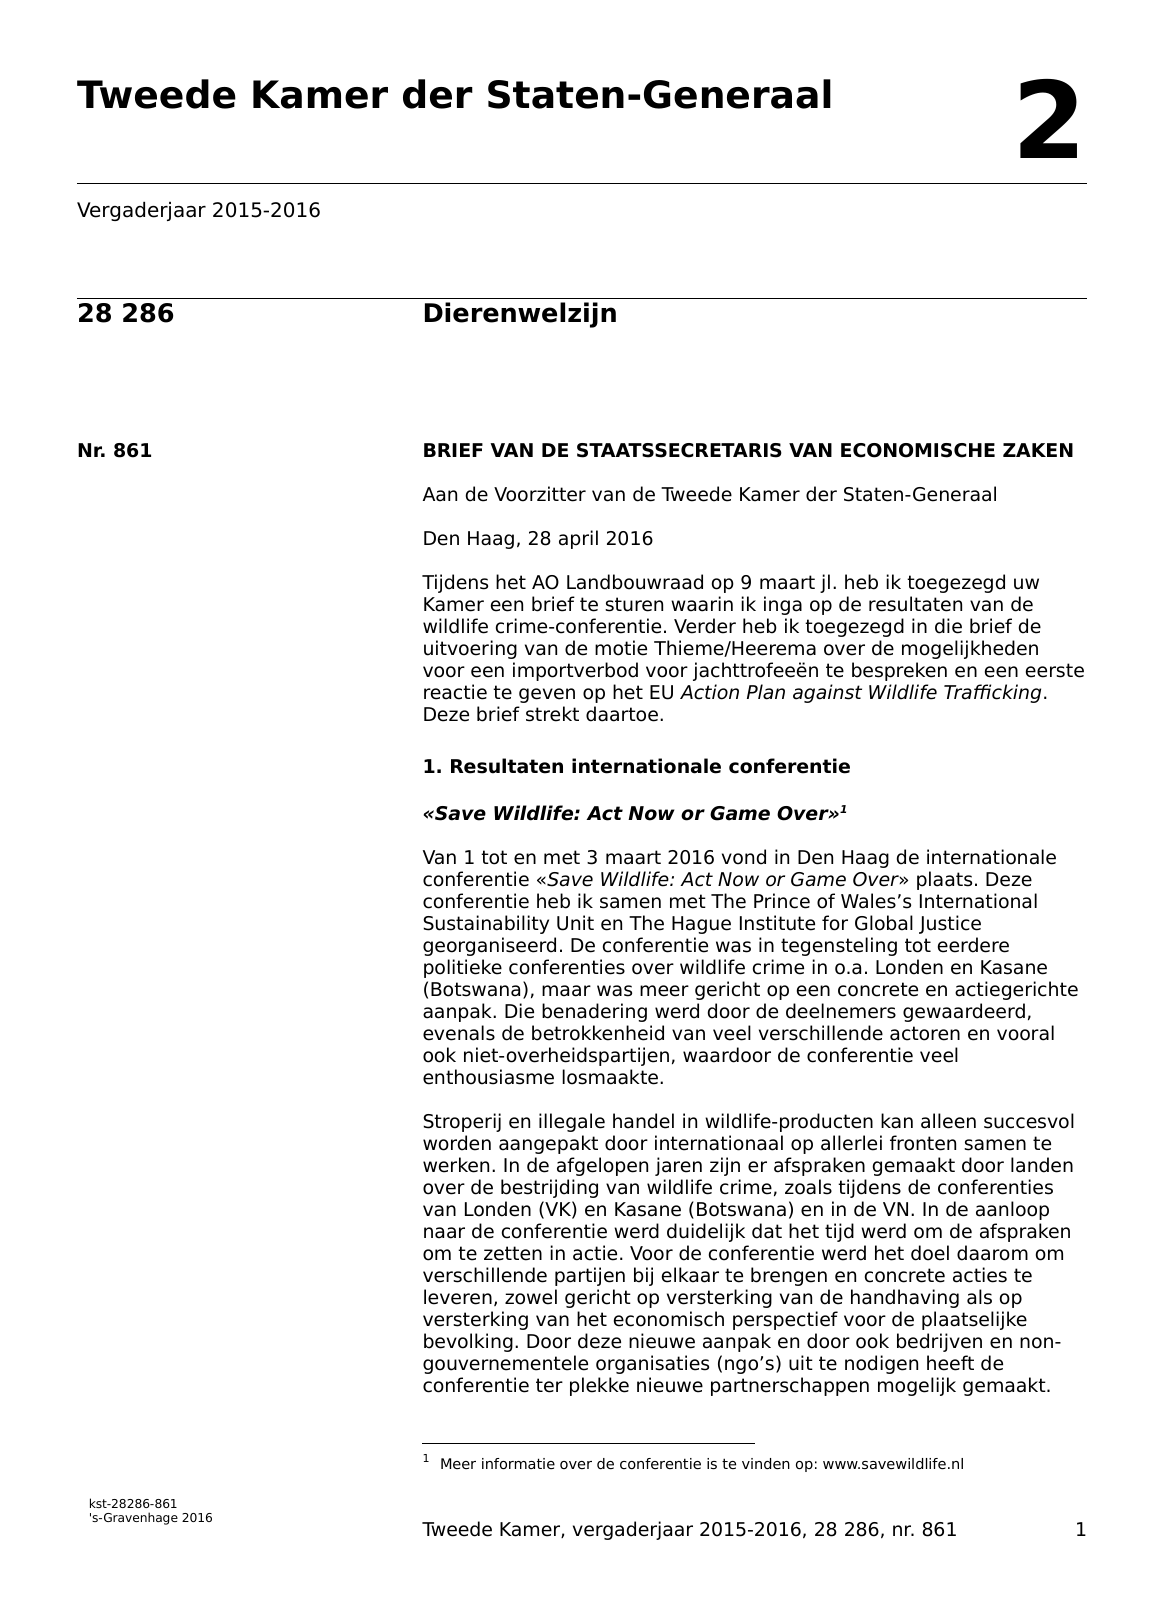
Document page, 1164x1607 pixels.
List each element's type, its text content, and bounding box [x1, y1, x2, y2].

subtitle Nr. 861 BRIEF VAN DE STAATSSECRETARIS VAN ECONOMISCHE ZAKEN [77, 440, 1087, 462]
text kst-28286-861 [88, 1497, 323, 1511]
subtitle «Save Wildlife: Act Now or Game Over» [422, 803, 1087, 825]
table_header Tweede Kamer der Staten-Generaal [77, 59, 886, 183]
subtitle 1. Resultaten internationale conferentie [422, 756, 1087, 778]
text Stroperij en illegale handel in wildlife-producten kan alleen succesvol worden aangepakt door internationaal op allerlei fronten samen te werken. In de afgelopen jaren zijn er afspraken gemaakt door landen over de bestrijding van wildlife crime, zoals tijdens de conferenties van Londen (VK) en Kasane (Botswana) en in de VN. In de aanloop naar de conferentie werd duidelijk dat het tijd werd om de afspraken om te zetten in actie. Voor de conferentie werd het doel daarom om verschillende partijen bij elkaar te brengen en concrete acties te leveren, zowel gericht op versterking van de handhaving als op versterking van het economisch perspectief voor de plaatselijke bevolking. Door deze nieuwe aanpak en door ook bedrijven en non-gouvernementele organisaties (ngo’s) uit te nodigen heeft de conferentie ter plekke nieuwe partnerschappen mogelijk gemaakt. [422, 1111, 1087, 1397]
text Meer informatie over de conferentie is te vinden op: www.savewildlife.nl [422, 1452, 1087, 1474]
text Tijdens het AO Landbouwraad op 9 maart jl. heb ik toegezegd uw Kamer een brief te sturen waarin ik inga op de resultaten van de wildlife crime-conferentie. Verder heb ik toegezegd in die brief de uitvoering van de motie Thieme/Heerema over de mogelijkheden voor een importverbod voor jachttrofeeën te bespreken en een eerste reactie te geven op het EU Action Plan against Wildlife Trafficking. Deze brief strekt daartoe. [422, 572, 1087, 726]
table_cell Vergaderjaar 2015-2016 [77, 184, 1087, 298]
table_header 2 [886, 59, 1087, 183]
text Van 1 tot en met 3 maart 2016 vond in Den Haag de internationale conferentie «Save Wildlife: Act Now or Game Over» plaats. Deze conferentie heb ik samen met The Prince of Wales’s International Sustainability Unit en The Hague Institute for Global Justice georganiseerd. De conferentie was in tegensteling tot eerdere politieke conferenties over wildlife crime in o.a. Londen en Kasane (Botswana), maar was meer gericht op een concrete en actiegerichte aanpak. Die benadering werd door de deelnemers gewaardeerd, evenals de betrokkenheid van veel verschillende actoren en vooral ook niet-overheidspartijen, waardoor de conferentie veel enthousiasme losmaakte. [422, 847, 1087, 1089]
text Aan de Voorzitter van de Tweede Kamer der Staten-Generaal [422, 484, 1087, 506]
subtitle 28 286 Dierenwelzijn [77, 299, 1087, 329]
text Den Haag, 28 april 2016 [422, 528, 1087, 550]
text 's-Gravenhage 2016 [88, 1511, 323, 1525]
